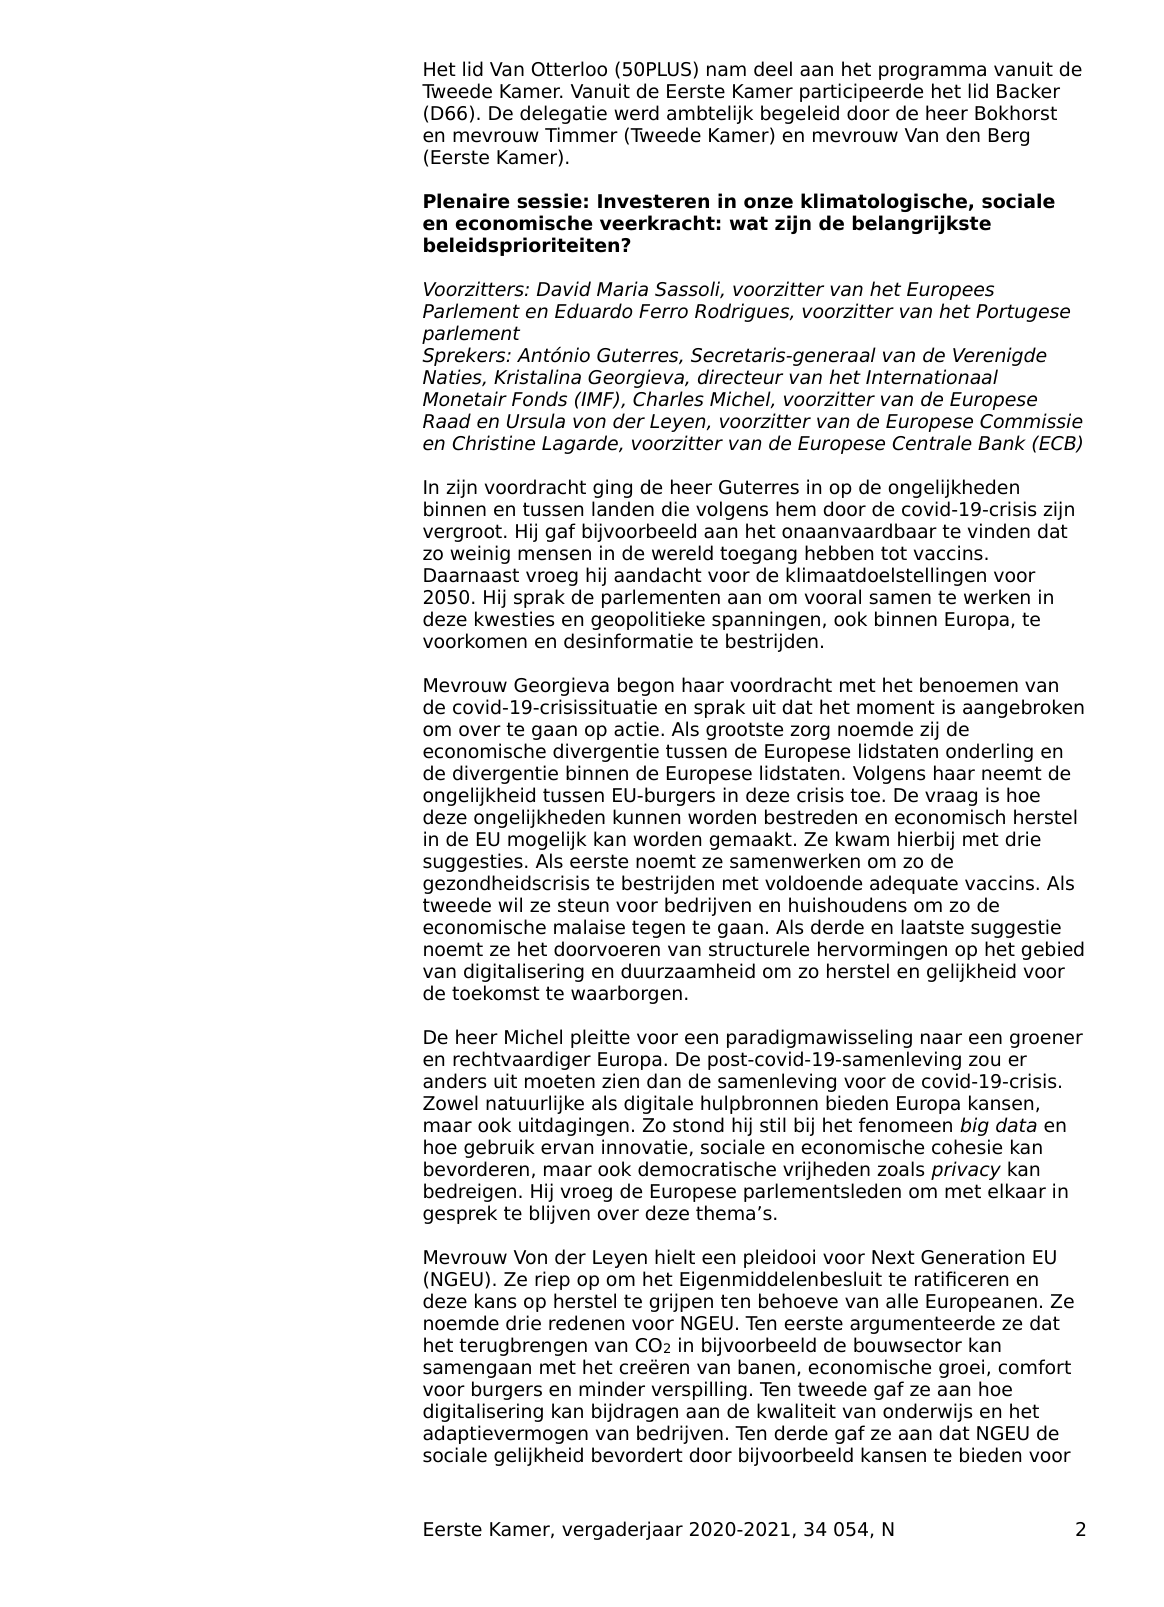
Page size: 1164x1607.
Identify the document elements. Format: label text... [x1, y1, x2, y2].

text Mevrouw Georgieva begon haar voordracht met het benoemen van de covid-19-crisissituatie en sprak uit dat het moment is aangebroken om over te gaan op actie. Als grootste zorg noemde zij de economische divergentie tussen de Europese lidstaten onderling en de divergentie binnen de Europese lidstaten. Volgens haar neemt de ongelijkheid tussen EU-burgers in deze crisis toe. De vraag is hoe deze ongelijkheden kunnen worden bestreden en economisch herstel in de EU mogelijk kan worden gemaakt. Ze kwam hierbij met drie suggesties. Als eerste noemt ze samenwerken om zo de gezondheidscrisis te bestrijden met voldoende adequate vaccins. Als tweede wil ze steun voor bedrijven en huishoudens om zo de economische malaise tegen te gaan. Als derde en laatste suggestie noemt ze het doorvoeren van structurele hervormingen op het gebied van digitalisering en duurzaamheid om zo herstel en gelijkheid voor de toekomst te waarborgen. [422, 675, 1087, 1005]
subtitle Plenaire sessie: Investeren in onze klimatologische, sociale en economische veerkracht: wat zijn de belangrijkste beleidsprioriteiten? [422, 191, 1087, 257]
text Sprekers: António Guterres, Secretaris-generaal van de Verenigde Naties, Kristalina Georgieva, directeur van het Internationaal Monetair Fonds (IMF), Charles Michel, voorzitter van de Europese Raad en Ursula von der Leyen, voorzitter van de Europese Commissie en Christine Lagarde, voorzitter van de Europese Centrale Bank (ECB) [422, 345, 1087, 455]
text Mevrouw Von der Leyen hielt een pleidooi voor Next Generation EU (NGEU). Ze riep op om het Eigenmiddelenbesluit te ratificeren en deze kans op herstel te grijpen ten behoeve van alle Europeanen. Ze noemde drie redenen voor NGEU. Ten eerste argumenteerde ze dat het terugbrengen van CO2 in bijvoorbeeld de bouwsector kan samengaan met het creëren van banen, economische groei, comfort voor burgers en minder verspilling. Ten tweede gaf ze aan hoe digitalisering kan bijdragen aan de kwaliteit van onderwijs en het adaptievermogen van bedrijven. Ten derde gaf ze aan dat NGEU de sociale gelijkheid bevordert door bijvoorbeeld kansen te bieden voor [422, 1247, 1087, 1467]
text De heer Michel pleitte voor een paradigmawisseling naar een groener en rechtvaardiger Europa. De post-covid-19-samenleving zou er anders uit moeten zien dan de samenleving voor de covid-19-crisis. Zowel natuurlijke als digitale hulpbronnen bieden Europa kansen, maar ook uitdagingen. Zo stond hij stil bij het fenomeen big data en hoe gebruik ervan innovatie, sociale en economische cohesie kan bevorderen, maar ook democratische vrijheden zoals privacy kan bedreigen. Hij vroeg de Europese parlementsleden om met elkaar in gesprek te blijven over deze thema’s. [422, 1027, 1087, 1225]
text Het lid Van Otterloo (50PLUS) nam deel aan het programma vanuit de Tweede Kamer. Vanuit de Eerste Kamer participeerde het lid Backer (D66). De delegatie werd ambtelijk begeleid door de heer Bokhorst en mevrouw Timmer (Tweede Kamer) en mevrouw Van den Berg (Eerste Kamer). [422, 59, 1087, 169]
text In zijn voordracht ging de heer Guterres in op de ongelijkheden binnen en tussen landen die volgens hem door de covid-19-crisis zijn vergroot. Hij gaf bijvoorbeeld aan het onaanvaardbaar te vinden dat zo weinig mensen in de wereld toegang hebben tot vaccins. Daarnaast vroeg hij aandacht voor de klimaatdoelstellingen voor 2050. Hij sprak de parlementen aan om vooral samen te werken in deze kwesties en geopolitieke spanningen, ook binnen Europa, te voorkomen en desinformatie te bestrijden. [422, 477, 1087, 653]
text Voorzitters: David Maria Sassoli, voorzitter van het Europees Parlement en Eduardo Ferro Rodrigues, voorzitter van het Portugese parlement [422, 279, 1087, 345]
